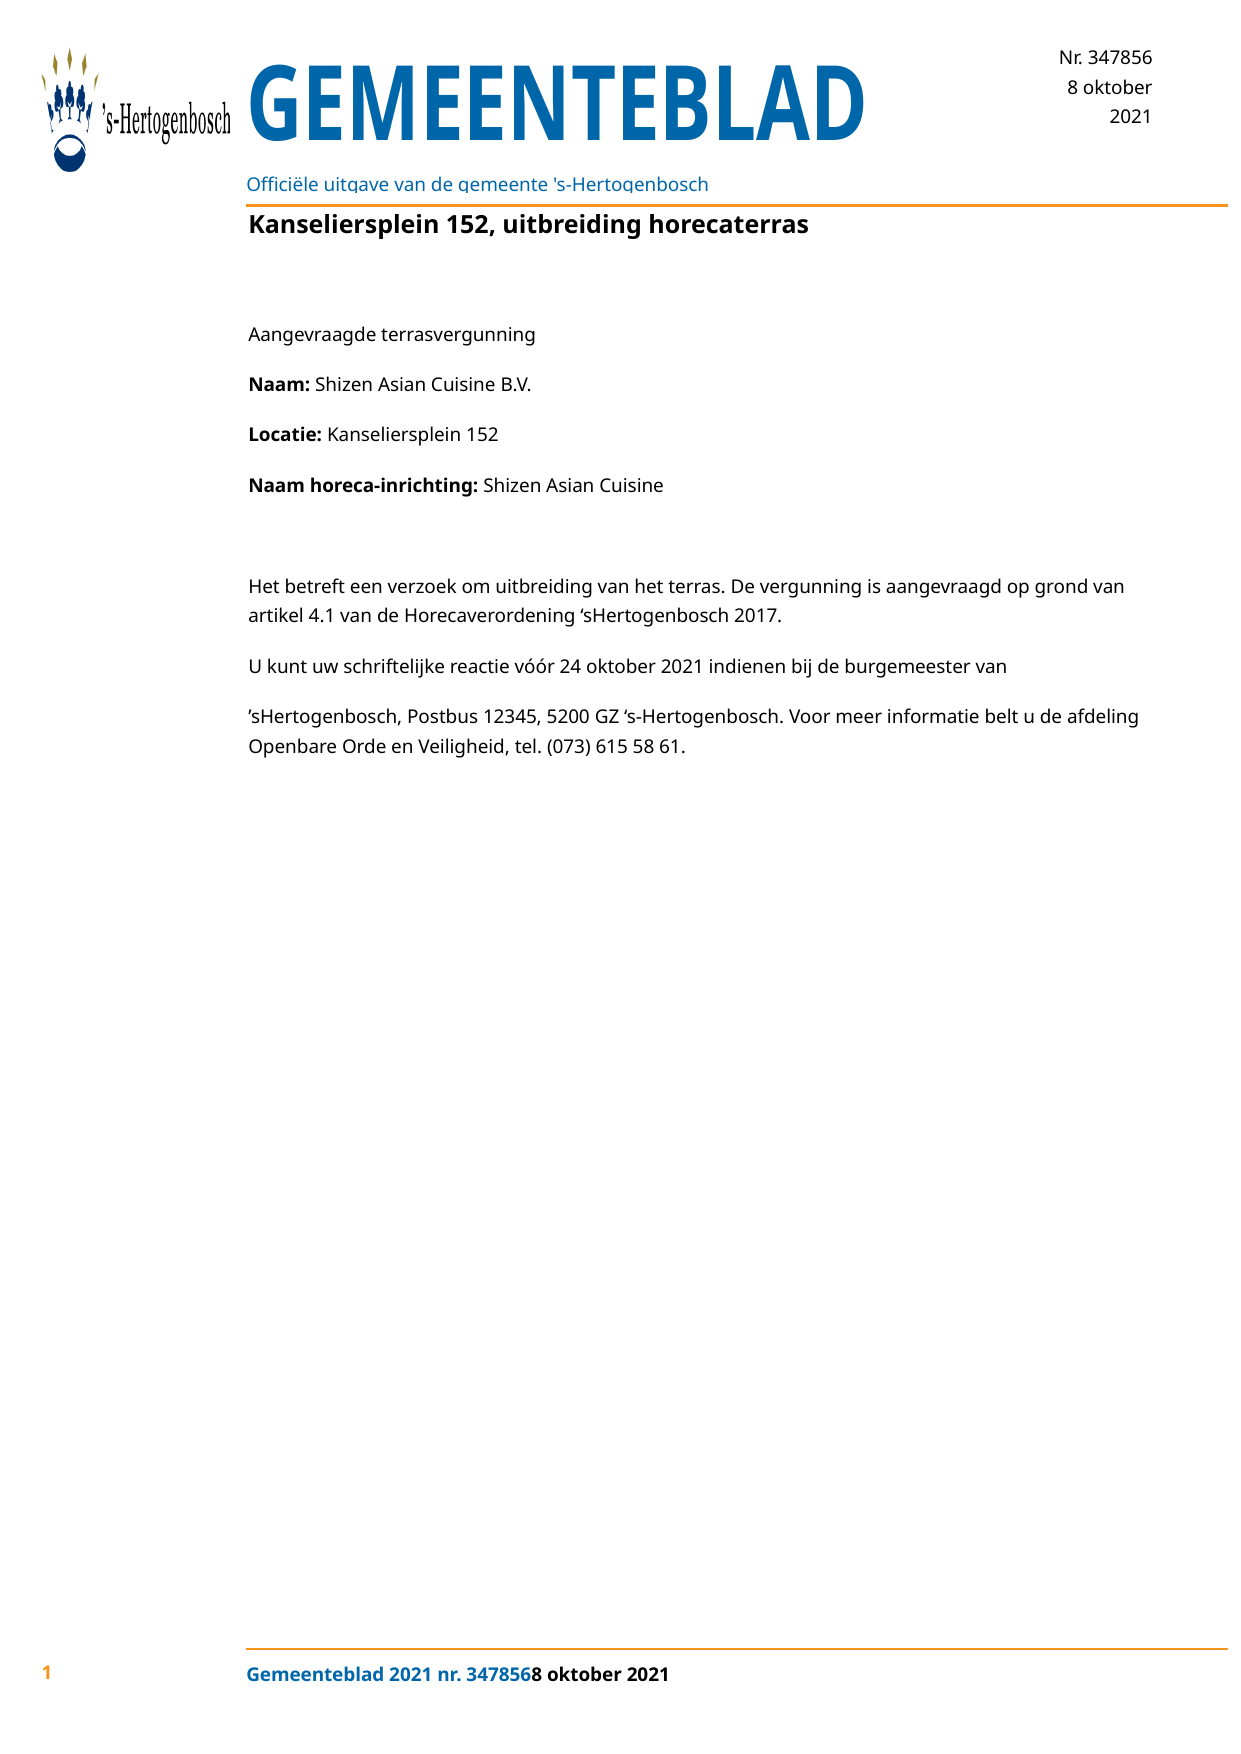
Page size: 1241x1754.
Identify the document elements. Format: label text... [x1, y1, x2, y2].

text Aangevraagde terrasvergunning [248, 321, 1152, 346]
text U kunt uw schriftelijke reactie vóór 24 oktober 2021 indienen bij de burgemeester van [248, 653, 1152, 678]
text Het betreft een verzoek om uitbreiding van het terras. De vergunning is aangevraagd op grond van artikel 4.1 van de Horecaverordening ‘sHertogenbosch 2017. [248, 573, 1152, 628]
text Naam: Shizen Asian Cuisine B.V. [248, 371, 1152, 397]
text ’sHertogenbosch, Postbus 12345, 5200 GZ ‘s-Hertogenbosch. Voor meer informatie belt u de afdeling Openbare Orde en Veiligheid, tel. (073) 615 58 61. [248, 703, 1152, 758]
text Locatie: Kanseliersplein 152 [248, 422, 1152, 447]
text Naam horeca-inrichting: Shizen Asian Cuisine [248, 472, 1152, 498]
picture [41, 47, 231, 172]
text Kanseliersplein 152, uitbreiding horecaterras [248, 207, 1152, 241]
